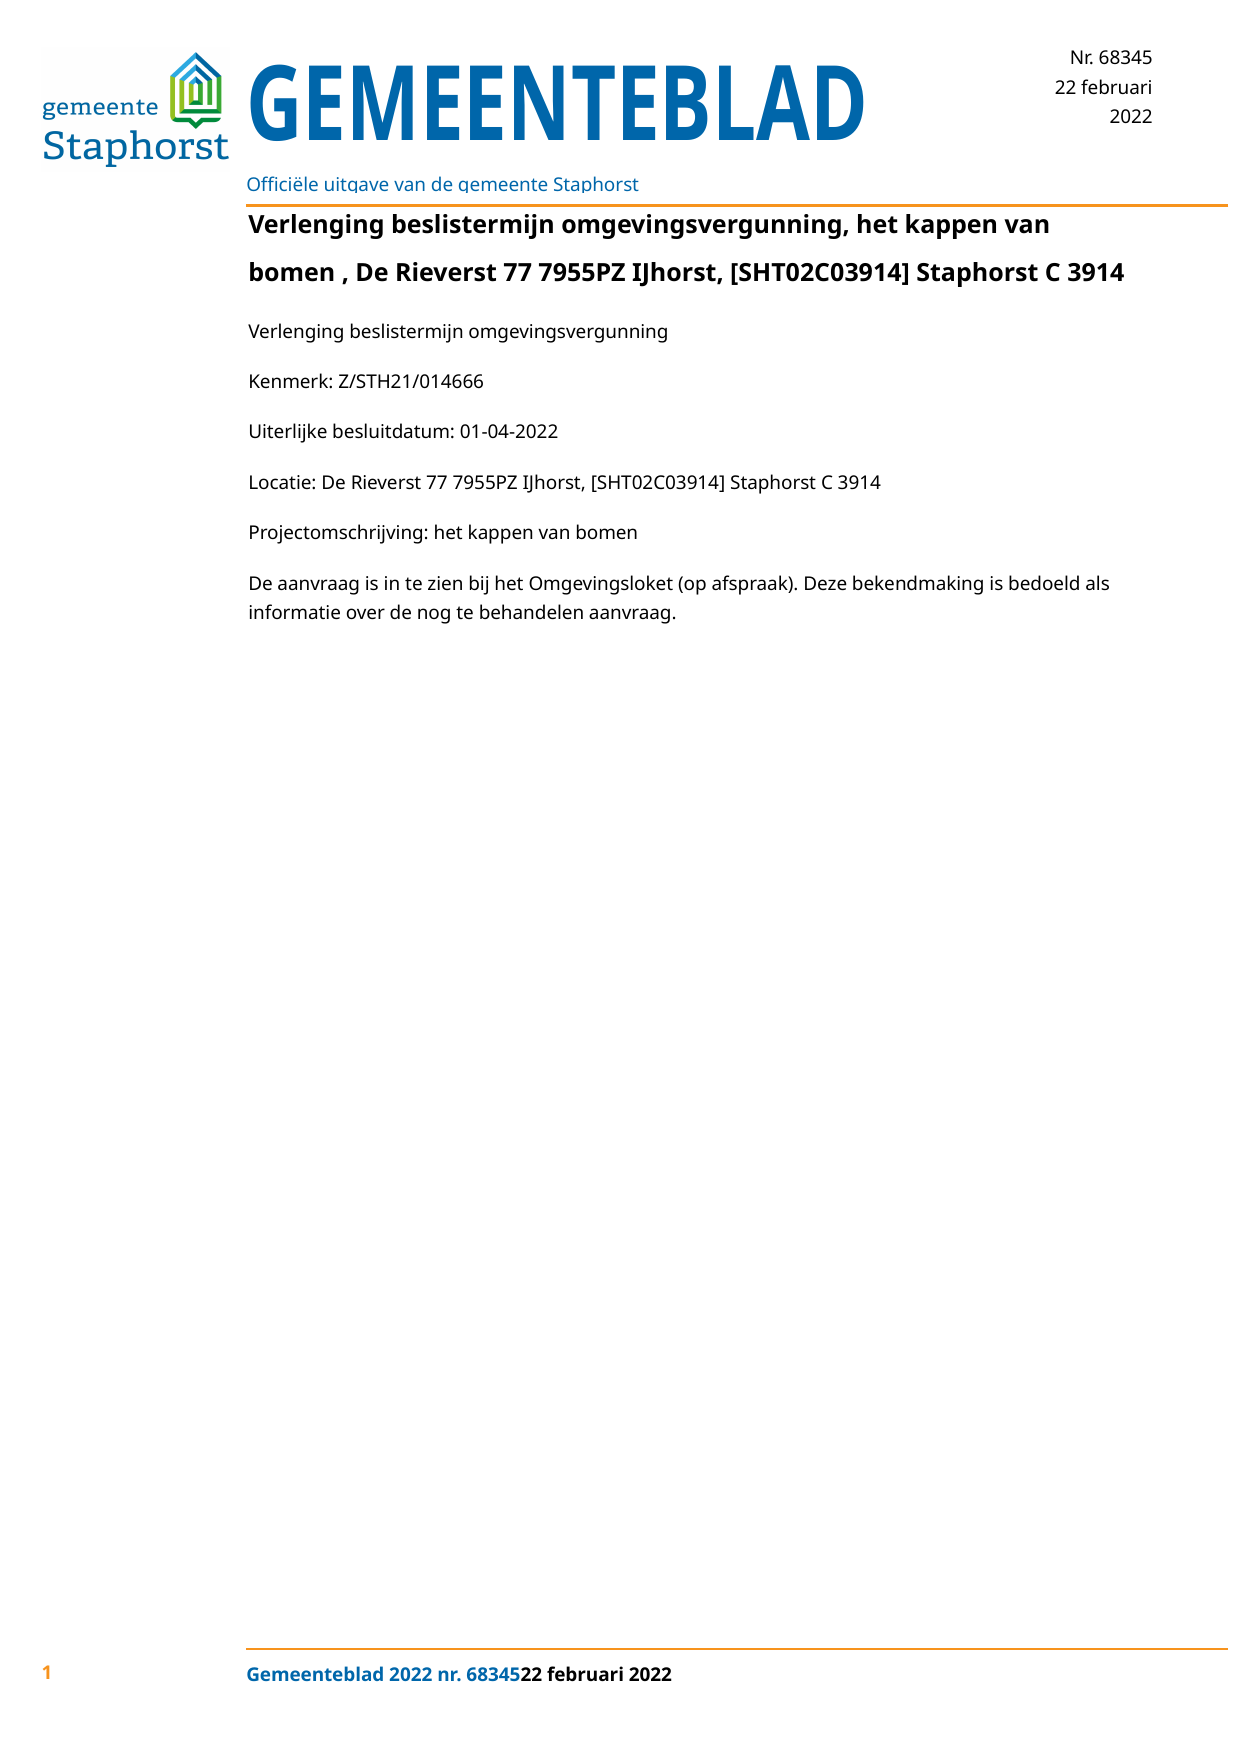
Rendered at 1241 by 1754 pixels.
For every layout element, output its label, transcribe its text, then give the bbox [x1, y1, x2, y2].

picture [41, 47, 231, 172]
text Uiterlijke besluitdatum: 01-04-2022 [248, 419, 1152, 444]
text Projectomschrijving: het kappen van bomen [248, 519, 1152, 545]
text De aanvraag is in te zien bij het Omgevingsloket (op afspraak). Deze bekendmaking is bedoeld als informatie over de nog te behandelen aanvraag. [248, 570, 1152, 625]
text Kenmerk: Z/STH21/014666 [248, 368, 1152, 394]
text Locatie: De Rieverst 77 7955PZ IJhorst, [SHT02C03914] Staphorst C 3914 [248, 469, 1152, 495]
text Verlenging beslistermijn omgevingsvergunning, het kappen van bomen , De Rieverst 77 7955PZ IJhorst, [SHT02C03914] Staphorst C 3914 [248, 207, 1152, 288]
text Verlenging beslistermijn omgevingsvergunning [248, 318, 1152, 344]
